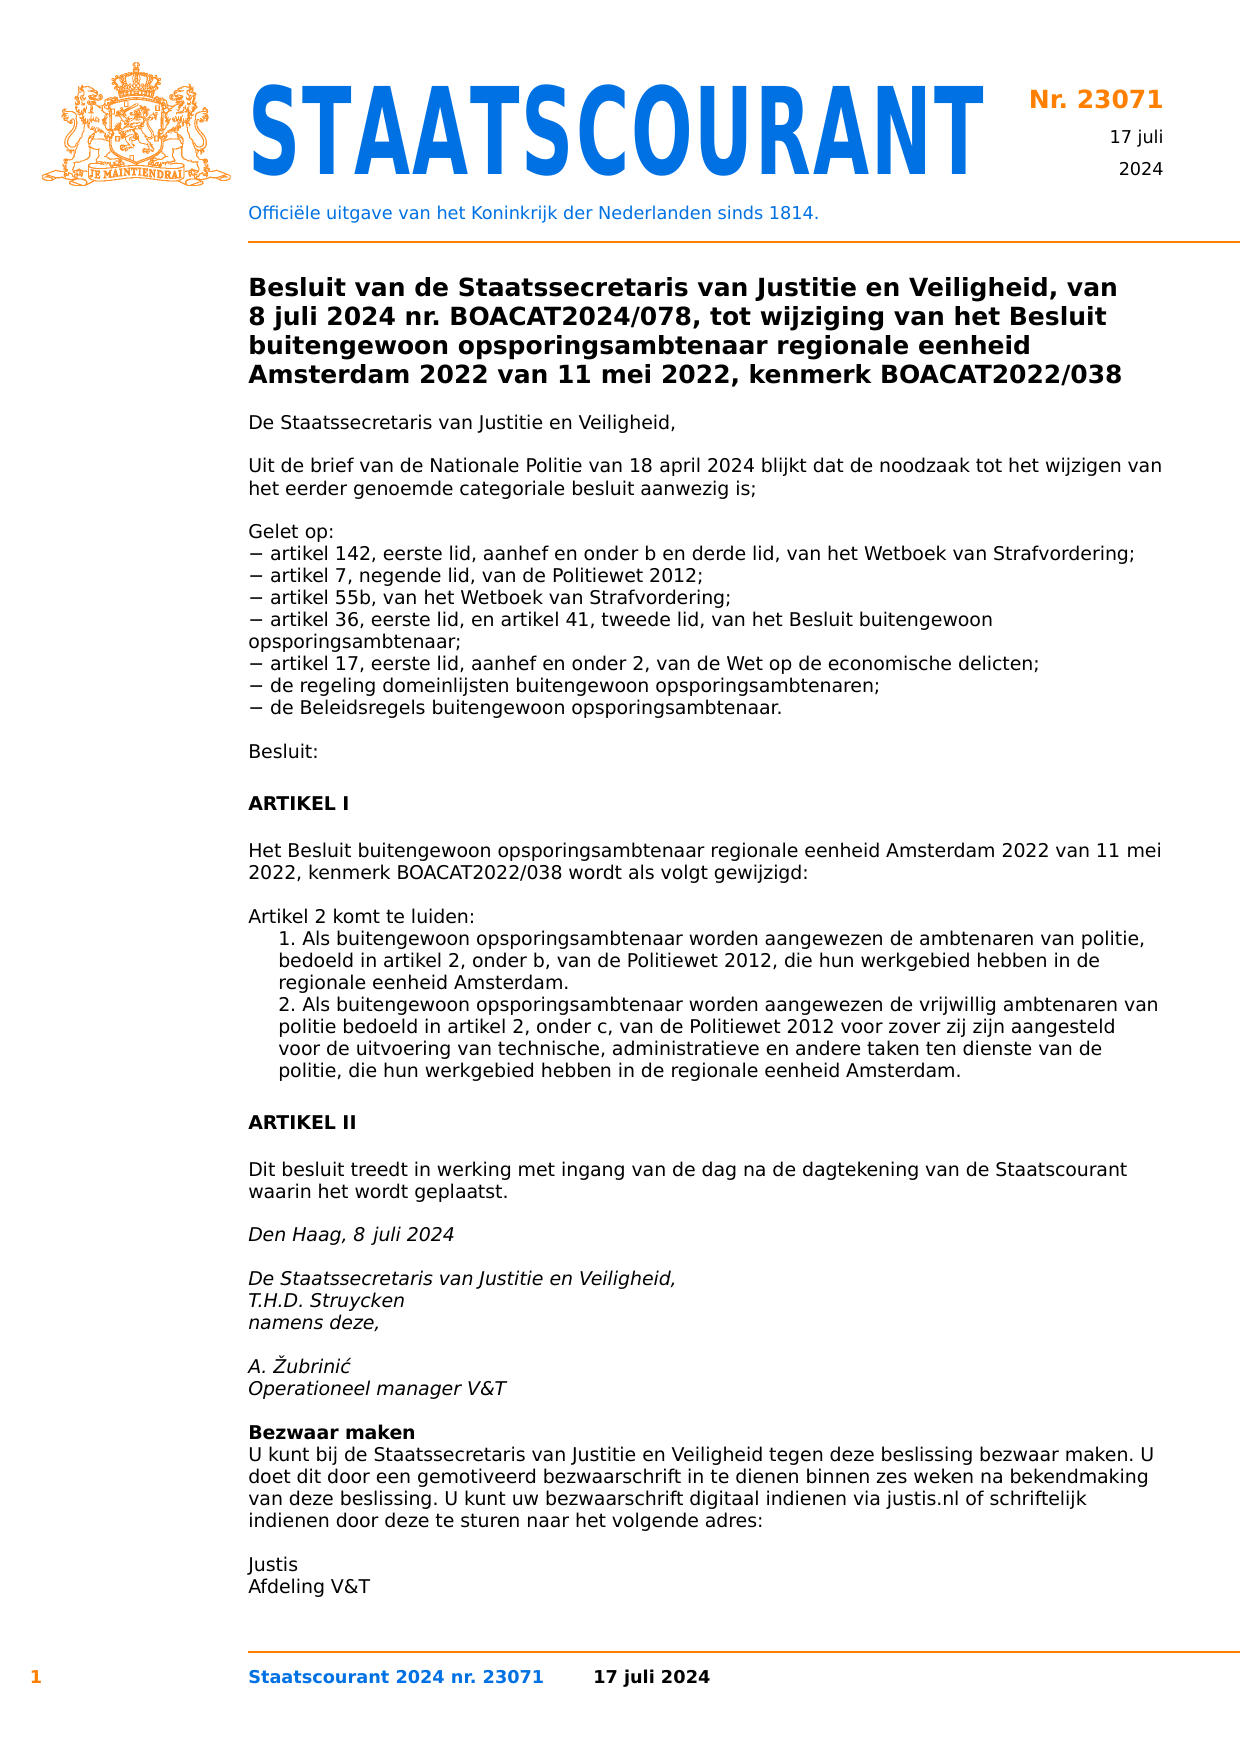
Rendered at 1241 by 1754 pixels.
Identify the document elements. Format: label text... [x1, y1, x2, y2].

subtitle Besluit van de Staatssecretaris van Justitie en Veiligheid, van 8 juli 2024 nr. BOACAT2024/078, tot wijziging van het Besluit buitengewoon opsporingsambtenaar regionale eenheid Amsterdam 2022 van 11 mei 2022, kenmerk BOACAT2022/038 [248, 273, 1163, 390]
table_header Nr. 23071 [998, 62, 1240, 121]
text Het Besluit buitengewoon opsporingsambtenaar regionale eenheid Amsterdam 2022 van 11 mei 2022, kenmerk BOACAT2022/038 wordt als volgt gewijzigd: [248, 840, 1163, 884]
text Dit besluit treedt in werking met ingang van de dag na de dagtekening van de Staatscourant waarin het wordt geplaatst. [248, 1158, 1163, 1202]
text − artikel 7, negende lid, van de Politiewet 2012; [248, 565, 1163, 587]
text Artikel 2 komt te luiden: [248, 906, 1163, 928]
subtitle ARTIKEL I [248, 793, 1163, 815]
text − de regeling domeinlijsten buitengewoon opsporingsambtenaren; [248, 675, 1163, 697]
text De Staatssecretaris van Justitie en Veiligheid, T.H.D. Struycken namens deze, A. Žubrinić Operationeel manager V&T [248, 1268, 1163, 1400]
table_cell 2024 [998, 153, 1240, 203]
table_header STAATSCOURANT [248, 62, 998, 203]
text De Staatssecretaris van Justitie en Veiligheid, [248, 412, 1163, 433]
text − artikel 17, eerste lid, aanhef en onder 2, van de Wet op de economische delicten; [248, 653, 1163, 675]
table_cell 17 juli [998, 121, 1240, 153]
text − de Beleidsregels buitengewoon opsporingsambtenaar. [248, 697, 1163, 719]
text Afdeling V&T [248, 1576, 1163, 1598]
table_cell Officiële uitgave van het Koninkrijk der Nederlanden sinds 1814. [248, 203, 1240, 241]
table_header [25, 62, 248, 241]
text − artikel 55b, van het Wetboek van Strafvordering; [248, 587, 1163, 609]
text Den Haag, 8 juli 2024 [248, 1224, 1163, 1246]
text 1. Als buitengewoon opsporingsambtenaar worden aangewezen de ambtenaren van politie, bedoeld in artikel 2, onder b, van de Politiewet 2012, die hun werkgebied hebben in de regionale eenheid Amsterdam. [278, 928, 1163, 994]
text Uit de brief van de Nationale Politie van 18 april 2024 blijkt dat de noodzaak tot het wijzigen van het eerder genoemde categoriale besluit aanwezig is; [248, 455, 1163, 499]
picture [41, 62, 231, 186]
text 2. Als buitengewoon opsporingsambtenaar worden aangewezen de vrijwillig ambtenaren van politie bedoeld in artikel 2, onder c, van de Politiewet 2012 voor zover zij zijn aangesteld voor de uitvoering van technische, administratieve en andere taken ten dienste van de politie, die hun werkgebied hebben in de regionale eenheid Amsterdam. [278, 994, 1163, 1082]
text Besluit: [248, 741, 1163, 763]
text − artikel 36, eerste lid, en artikel 41, tweede lid, van het Besluit buitengewoon opsporingsambtenaar; [248, 609, 1163, 653]
subtitle ARTIKEL II [248, 1112, 1163, 1133]
text Bezwaar maken [248, 1422, 1163, 1444]
text Gelet op: [248, 521, 1163, 543]
text Justis [248, 1554, 1163, 1576]
text − artikel 142, eerste lid, aanhef en onder b en derde lid, van het Wetboek van Strafvordering; [248, 543, 1163, 565]
text U kunt bij de Staatssecretaris van Justitie en Veiligheid tegen deze beslissing bezwaar maken. U doet dit door een gemotiveerd bezwaarschrift in te dienen binnen zes weken na bekendmaking van deze beslissing. U kunt uw bezwaarschrift digitaal indienen via justis.nl of schriftelijk indienen door deze te sturen naar het volgende adres: [248, 1444, 1163, 1532]
